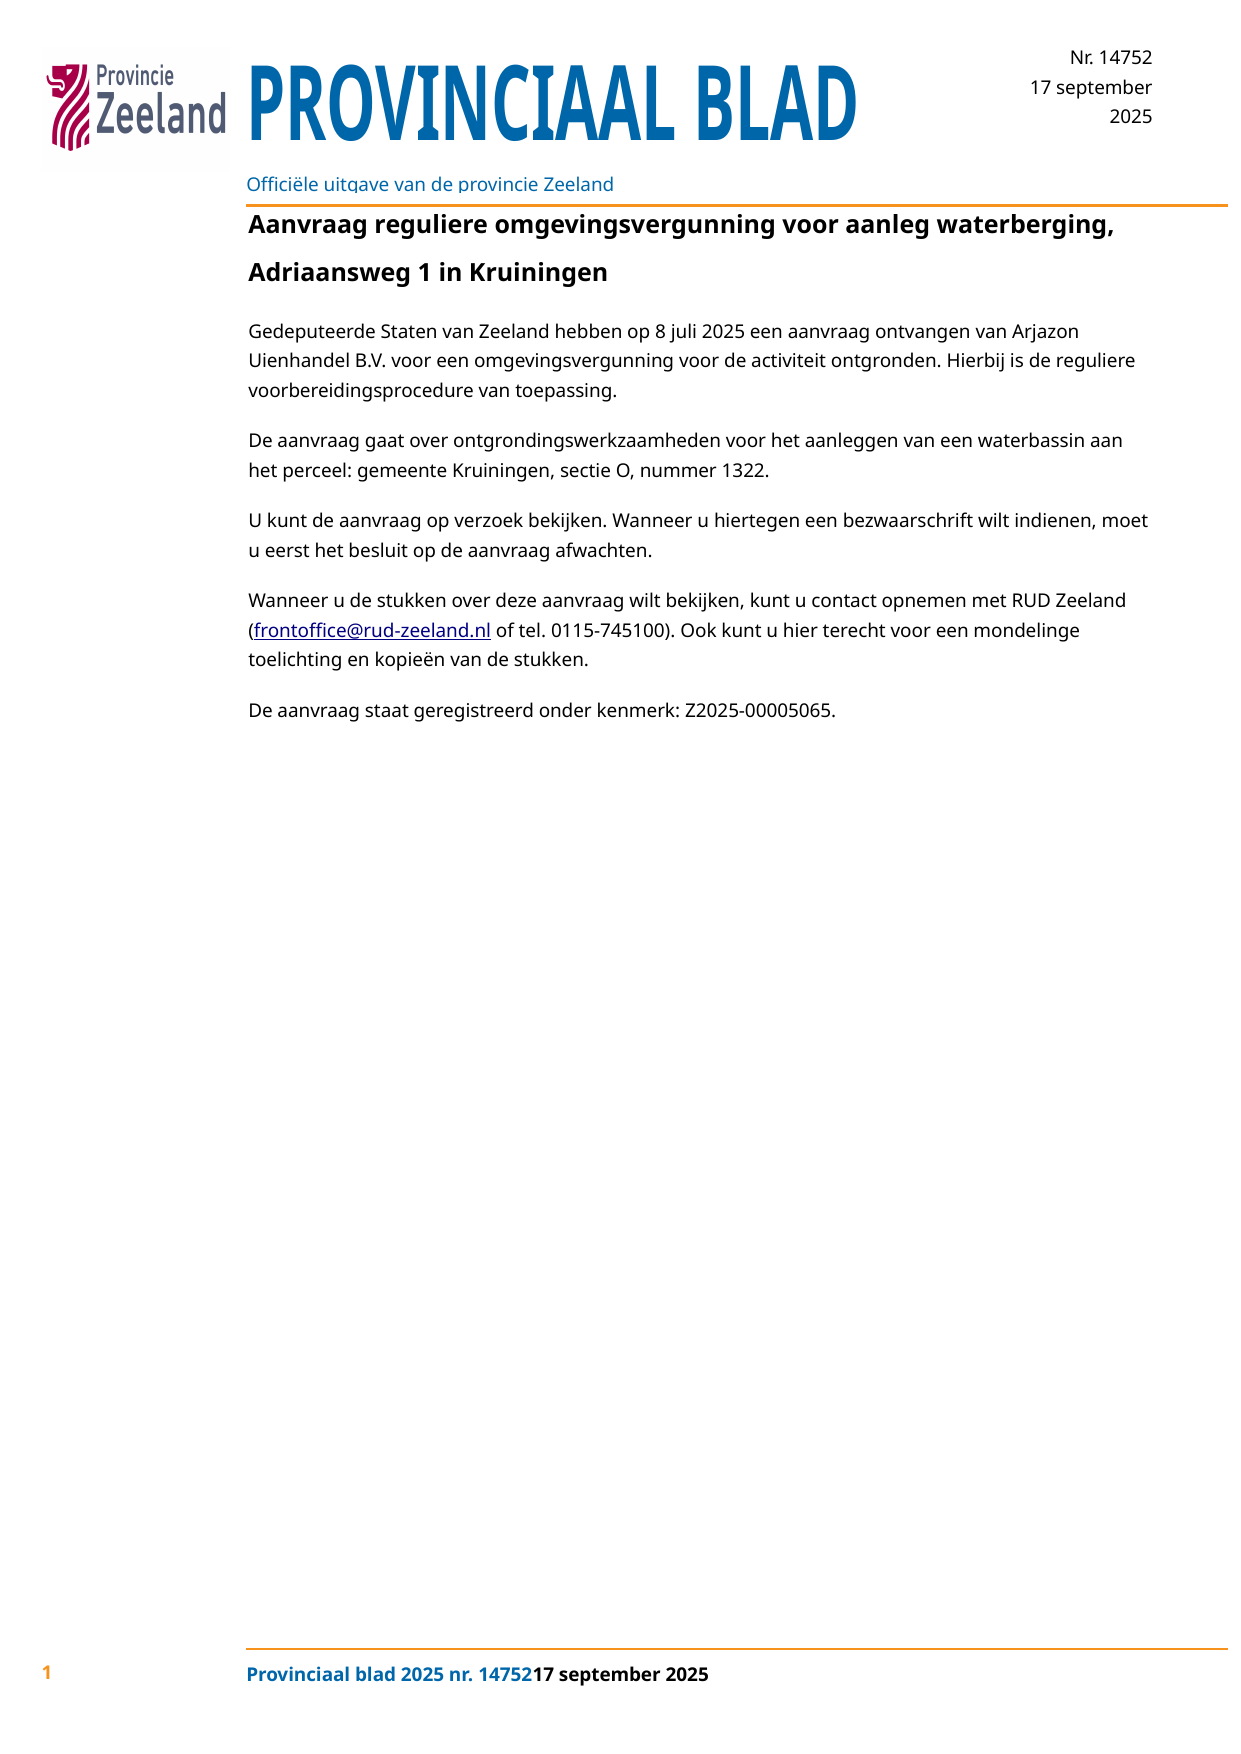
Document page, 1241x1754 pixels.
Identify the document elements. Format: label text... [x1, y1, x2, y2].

text U kunt de aanvraag op verzoek bekijken. Wanneer u hiertegen een bezwaarschrift wilt indienen, moet u eerst het besluit op de aanvraag afwachten. [248, 507, 1152, 563]
text Gedeputeerde Staten van Zeeland hebben op 8 juli 2025 een aanvraag ontvangen van Arjazon Uienhandel B.V. voor een omgevingsvergunning voor de activiteit ontgronden. Hierbij is de reguliere voorbereidingsprocedure van toepassing. [248, 318, 1152, 403]
text De aanvraag gaat over ontgrondingswerkzaamheden voor het aanleggen van een waterbassin aan het perceel: gemeente Kruiningen, sectie O, nummer 1322. [248, 427, 1152, 483]
text Aanvraag reguliere omgevingsvergunning voor aanleg waterberging, Adriaansweg 1 in Kruiningen [248, 207, 1152, 288]
picture [41, 47, 231, 172]
text De aanvraag staat geregistreerd onder kenmerk: Z2025-00005065. [248, 697, 1152, 723]
text Wanneer u de stukken over deze aanvraag wilt bekijken, kunt u contact opnemen met RUD Zeeland (frontoffice@rud-zeeland.nl of tel. 0115-745100). Ook kunt u hier terecht voor een mondelinge toelichting en kopieën van de stukken. [248, 587, 1152, 672]
